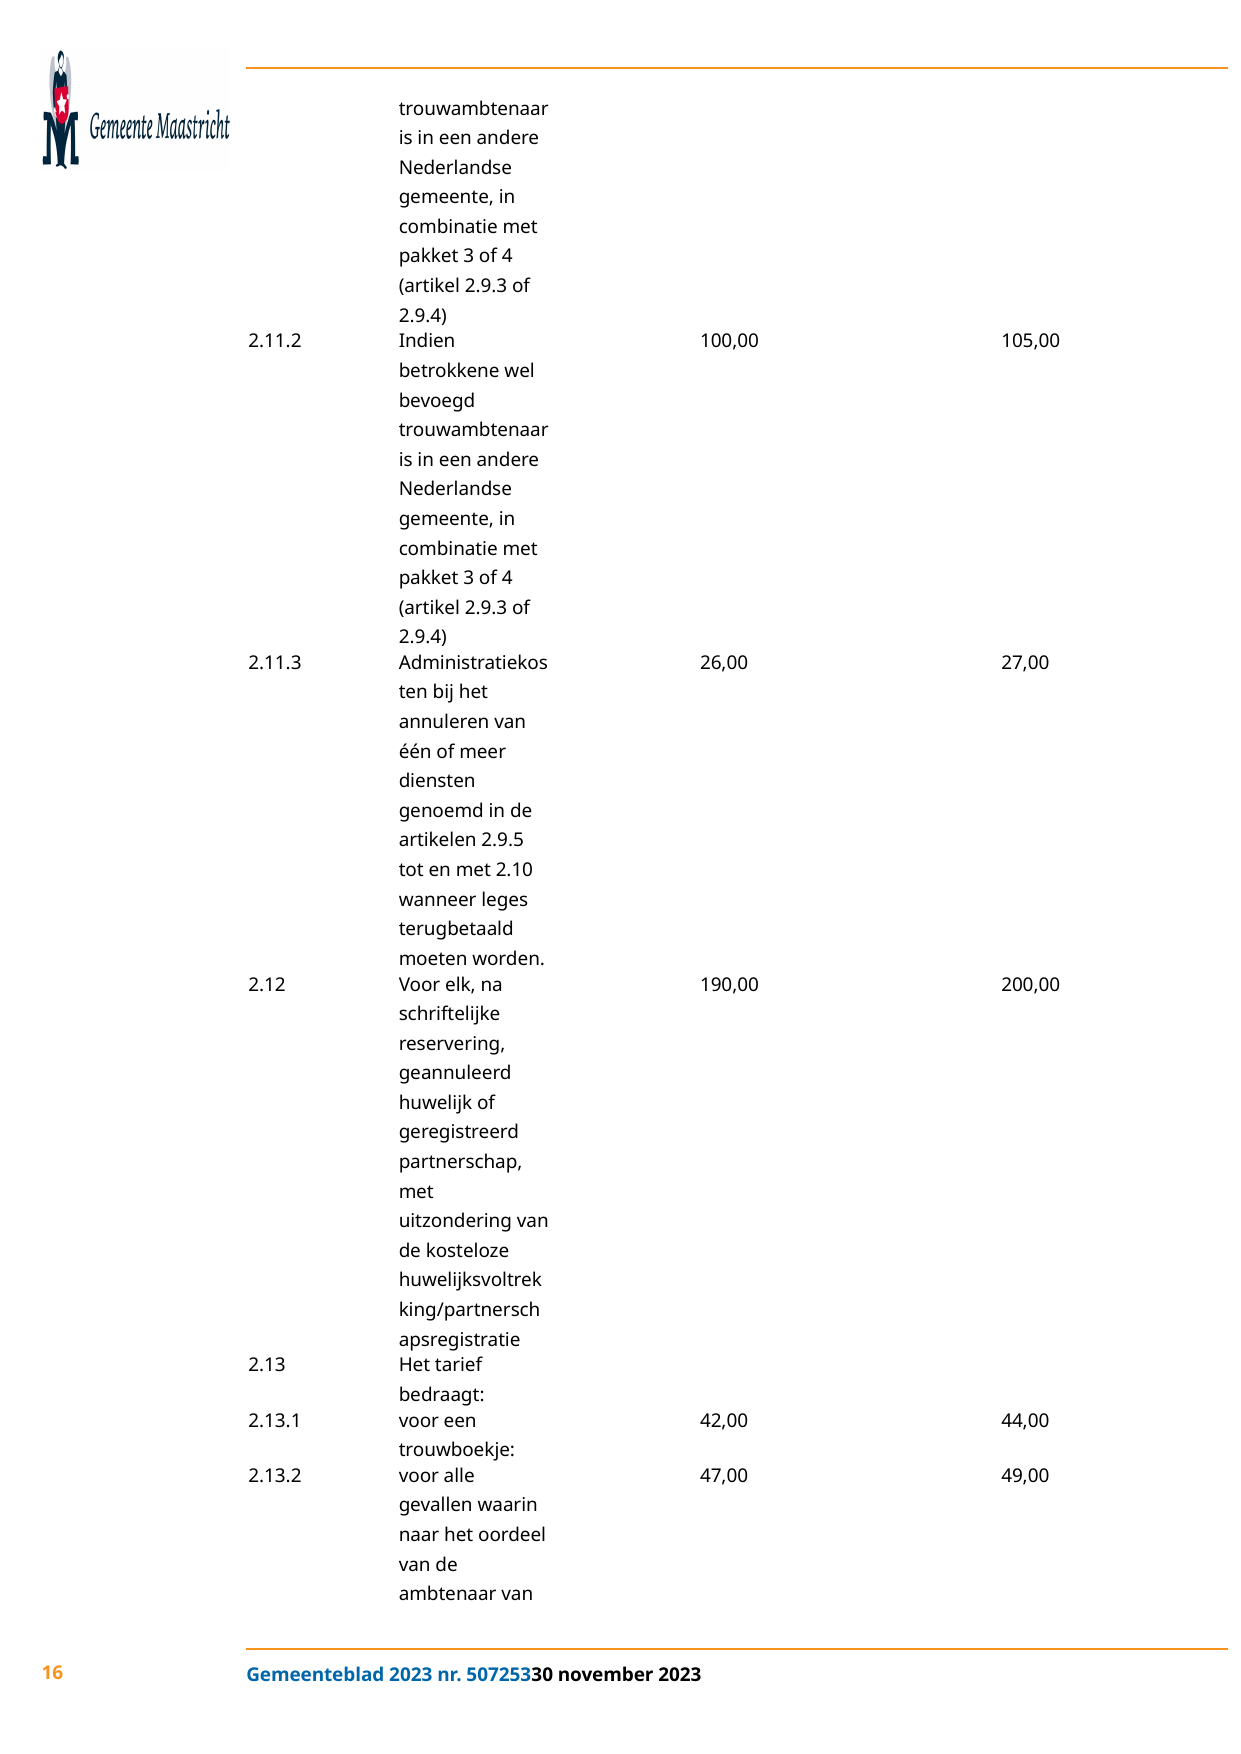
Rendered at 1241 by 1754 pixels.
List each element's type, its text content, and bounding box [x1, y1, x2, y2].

table_cell Voor elk, na schriftelijke reservering, geannuleerd huwelijk of geregistreerd partnerschap, met uitzondering van de kosteloze huwelijksvoltrekking/partnerschapsregistratie [399, 971, 549, 1351]
table_cell [248, 95, 398, 328]
table_cell 2.12 [248, 971, 398, 1351]
table_cell voor alle gevallen waarin naar het oordeel van de ambtenaar van [399, 1462, 549, 1606]
table_cell 100,00 [700, 328, 850, 649]
table_cell [549, 95, 700, 328]
table_cell [850, 95, 1001, 328]
table_cell 105,00 [1001, 328, 1152, 649]
table_cell 47,00 [700, 1462, 850, 1606]
table_cell 2.13.1 [248, 1407, 398, 1462]
table_cell [1001, 1351, 1152, 1407]
table_cell 42,00 [700, 1407, 850, 1462]
table_cell 2.13 [248, 1351, 398, 1407]
table_cell [850, 971, 1001, 1351]
table_cell trouwambtenaar is in een andere Nederlandse gemeente, in combinatie met pakket 3 of 4 (artikel 2.9.3 of 2.9.4) [399, 95, 549, 328]
table_cell 2.11.3 [248, 649, 398, 971]
table_cell voor een trouwboekje: [399, 1407, 549, 1462]
table_cell [549, 328, 700, 649]
table_cell Administratiekosten bij het annuleren van één of meer diensten genoemd in de artikelen 2.9.5 tot en met 2.10 wanneer leges terugbetaald moeten worden. [399, 649, 549, 971]
table_cell [549, 1351, 700, 1407]
table_cell [850, 1351, 1001, 1407]
table_cell 2.13.2 [248, 1462, 398, 1606]
table_cell [850, 1462, 1001, 1606]
table_cell [700, 1351, 850, 1407]
table_cell [850, 328, 1001, 649]
table_cell 200,00 [1001, 971, 1152, 1351]
table_cell [549, 1462, 700, 1606]
table_cell 2.11.2 [248, 328, 398, 649]
table_cell Indien betrokkene wel bevoegd trouwambtenaar is in een andere Nederlandse gemeente, in combinatie met pakket 3 of 4 (artikel 2.9.3 of 2.9.4) [399, 328, 549, 649]
table_cell [850, 1407, 1001, 1462]
table_cell 190,00 [700, 971, 850, 1351]
table_cell [850, 649, 1001, 971]
picture [41, 47, 231, 172]
table_cell [549, 649, 700, 971]
table_cell [549, 1407, 700, 1462]
table_cell 27,00 [1001, 649, 1152, 971]
table_cell 49,00 [1001, 1462, 1152, 1606]
table_cell Het tarief bedraagt: [399, 1351, 549, 1407]
table_cell [549, 971, 700, 1351]
table_cell [700, 95, 850, 328]
table_cell 26,00 [700, 649, 850, 971]
table_cell [1001, 95, 1152, 328]
table_cell 44,00 [1001, 1407, 1152, 1462]
